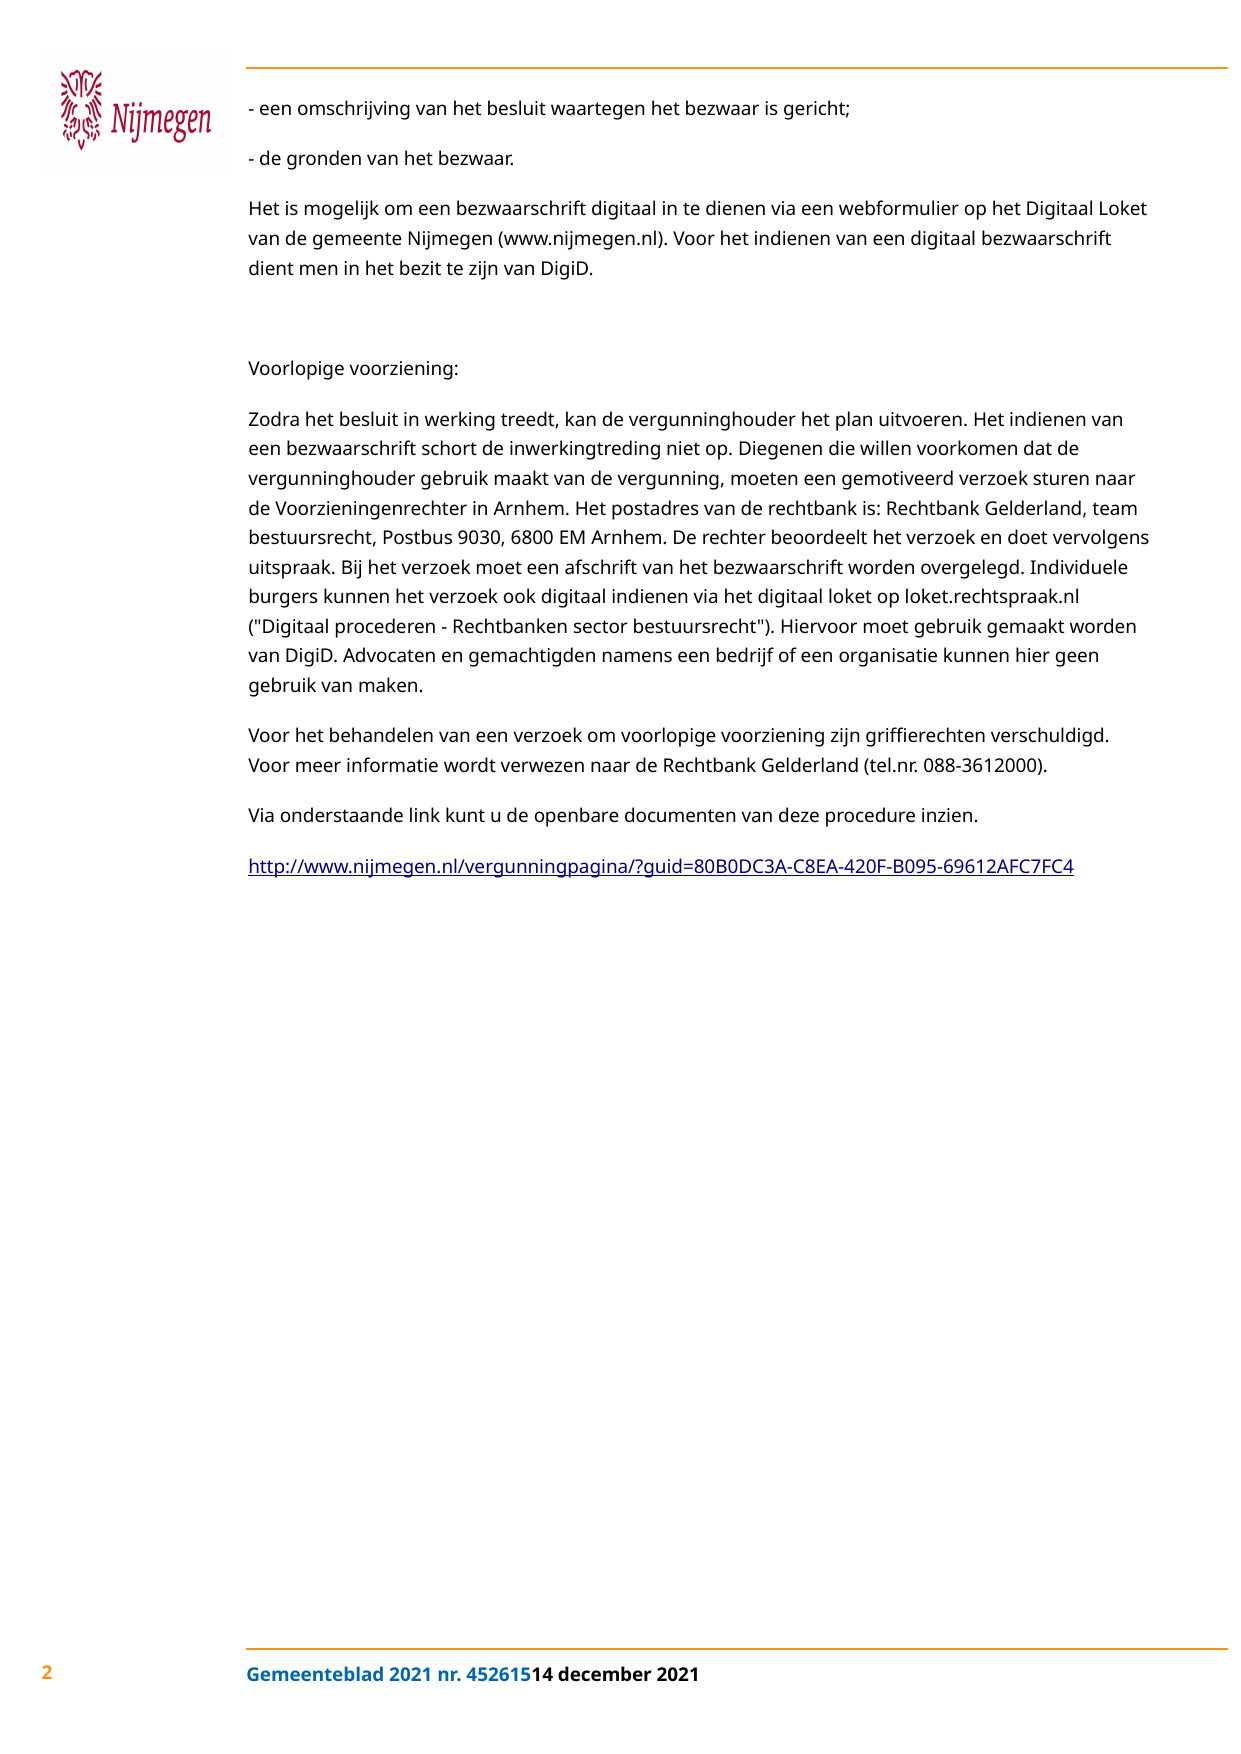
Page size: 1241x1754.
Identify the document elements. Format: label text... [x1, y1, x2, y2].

text Via onderstaande link kunt u de openbare documenten van deze procedure inzien. [248, 803, 1152, 828]
text Zodra het besluit in werking treedt, kan de vergunninghouder het plan uitvoeren. Het indienen van een bezwaarschrift schort de inwerkingtreding niet op. Diegenen die willen voorkomen dat de vergunninghouder gebruik maakt van de vergunning, moeten een gemotiveerd verzoek sturen naar de Voorzieningenrechter in Arnhem. Het postadres van de rechtbank is: Rechtbank Gelderland, team bestuursrecht, Postbus 9030, 6800 EM Arnhem. De rechter beoordeelt het verzoek en doet vervolgens uitspraak. Bij het verzoek moet een afschrift van het bezwaarschrift worden overgelegd. Individuele burgers kunnen het verzoek ook digitaal indienen via het digitaal loket op loket.rechtspraak.nl ("Digitaal procederen - Rechtbanken sector bestuursrecht"). Hiervoor moet gebruik gemaakt worden van DigiD. Advocaten en gemachtigden namens een bedrijf of een organisatie kunnen hier geen gebruik van maken. [248, 406, 1152, 698]
text Voorlopige voorziening: [248, 356, 1152, 381]
text http://www.nijmegen.nl/vergunningpagina/?guid=80B0DC3A-C8EA-420F-B095-69612AFC7FC4 [248, 853, 1152, 879]
text Voor het behandelen van een verzoek om voorlopige voorziening zijn griffierechten verschuldigd. Voor meer informatie wordt verwezen naar de Rechtbank Gelderland (tel.nr. 088-3612000). [248, 723, 1152, 778]
text - de gronden van het bezwaar. [248, 145, 1152, 171]
text - een omschrijving van het besluit waartegen het bezwaar is gericht; [248, 95, 1152, 121]
text Het is mogelijk om een bezwaarschrift digitaal in te dienen via een webformulier op het Digitaal Loket van de gemeente Nijmegen (www.nijmegen.nl). Voor het indienen van een digitaal bezwaarschrift dient men in het bezit te zijn van DigiD. [248, 196, 1152, 281]
picture [41, 47, 231, 172]
